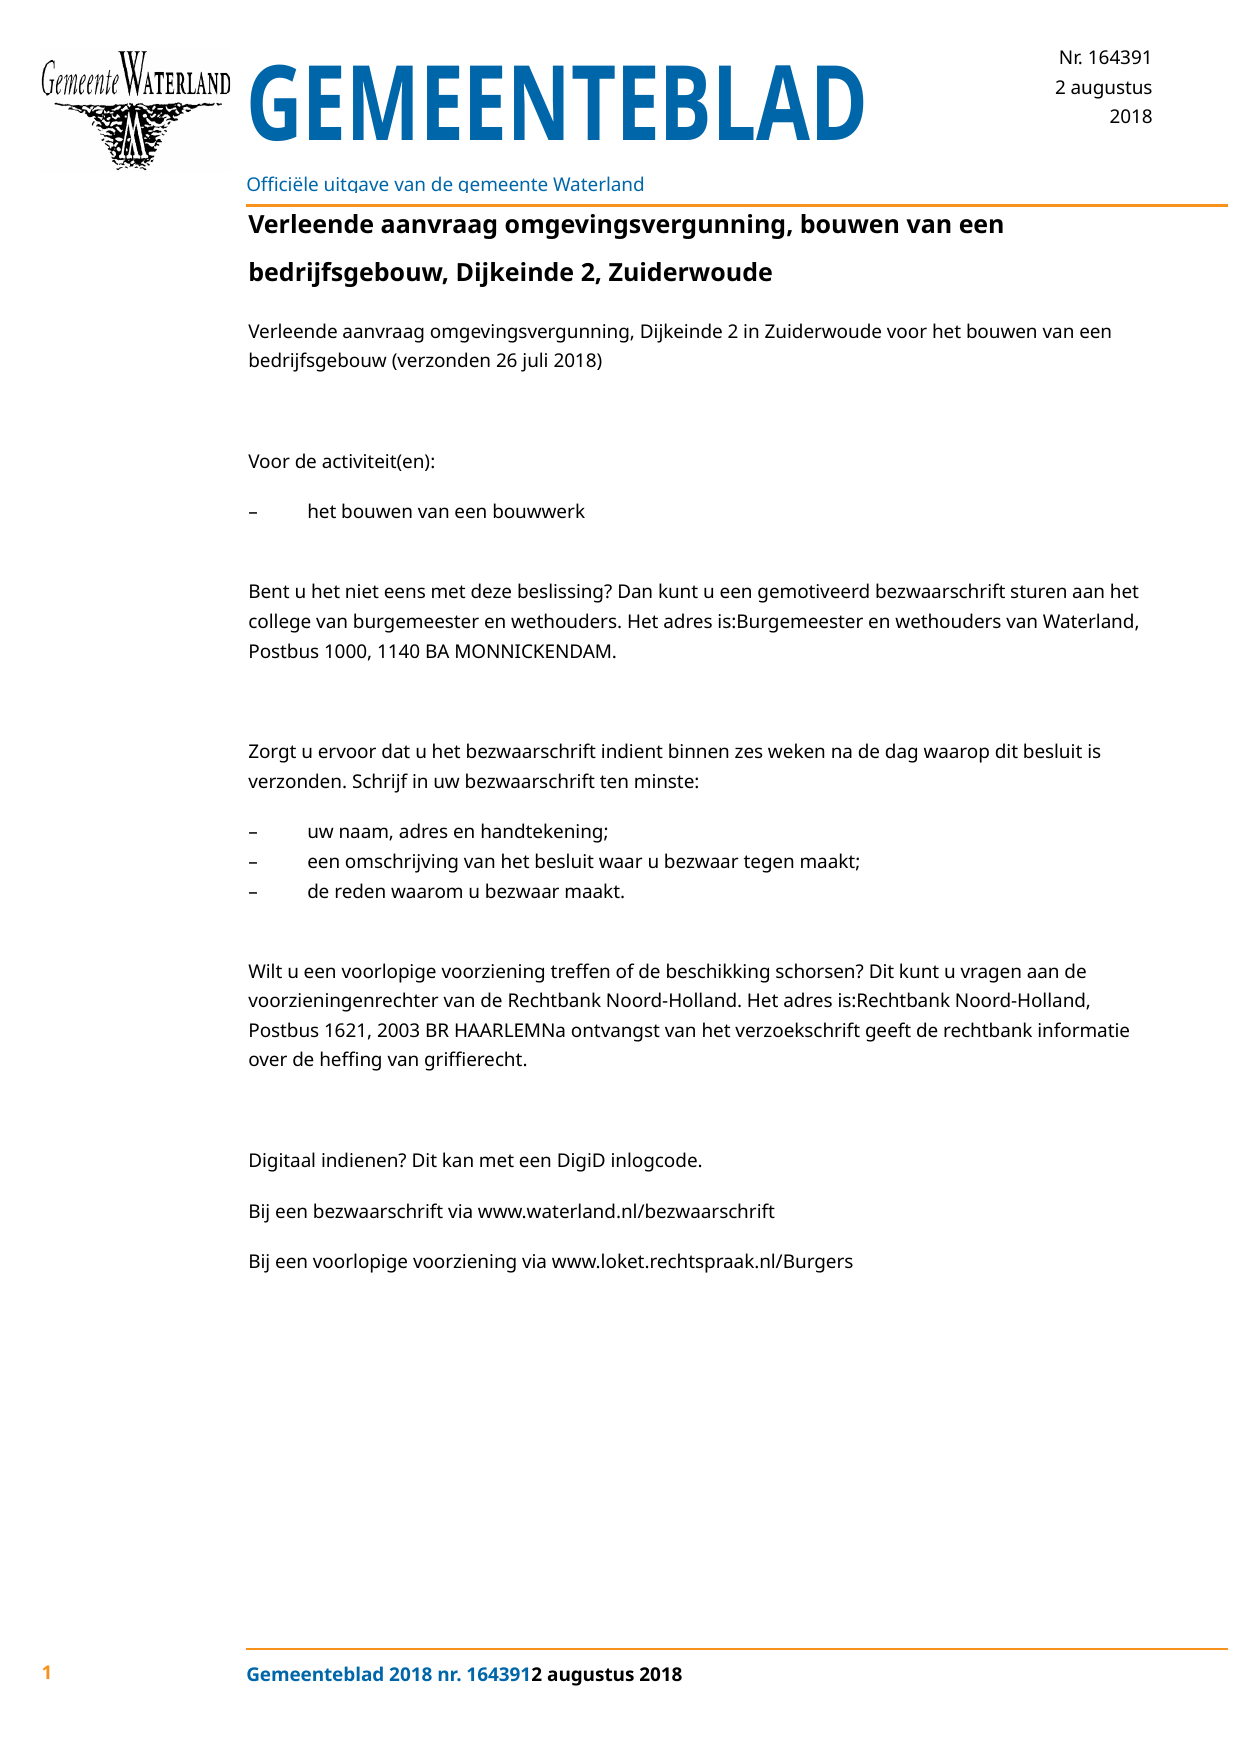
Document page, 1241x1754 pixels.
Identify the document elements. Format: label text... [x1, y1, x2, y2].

text Wilt u een voorlopige voorziening treffen of de beschikking schorsen? Dit kunt u vragen aan de voorzieningenrechter van de Rechtbank Noord-Holland. Het adres is:Rechtbank Noord-Holland, Postbus 1621, 2003 BR HAARLEMNa ontvangst van het verzoekschrift geeft de rechtbank informatie over de heffing van griffierecht. [248, 958, 1152, 1072]
list een omschrijving van het besluit waar u bezwaar tegen maakt; [248, 848, 1152, 874]
list de reden waarom u bezwaar maakt. [248, 878, 1152, 904]
list uw naam, adres en handtekening; [248, 819, 1152, 844]
text Verleende aanvraag omgevingsvergunning, bouwen van een bedrijfsgebouw, Dijkeinde 2, Zuiderwoude [248, 207, 1152, 288]
list het bouwen van een bouwwerk [248, 499, 1152, 524]
text Voor de activiteit(en): [248, 448, 1152, 474]
text Zorgt u ervoor dat u het bezwaarschrift indient binnen zes weken na de dag waarop dit besluit is verzonden. Schrijf in uw bezwaarschrift ten minste: [248, 739, 1152, 794]
text Digitaal indienen? Dit kan met een DigiD inlogcode. [248, 1147, 1152, 1173]
text Bent u het niet eens met deze beslissing? Dan kunt u een gemotiveerd bezwaarschrift sturen aan het college van burgemeester en wethouders. Het adres is:Burgemeester en wethouders van Waterland, Postbus 1000, 1140 BA MONNICKENDAM. [248, 579, 1152, 664]
text Bij een voorlopige voorziening via www.loket.rechtspraak.nl/Burgers [248, 1248, 1152, 1274]
text Verleende aanvraag omgevingsvergunning, Dijkeinde 2 in Zuiderwoude voor het bouwen van een bedrijfsgebouw (verzonden 26 juli 2018) [248, 318, 1152, 373]
text Bij een bezwaarschrift via www.waterland.nl/bezwaarschrift [248, 1198, 1152, 1224]
picture [41, 47, 231, 172]
